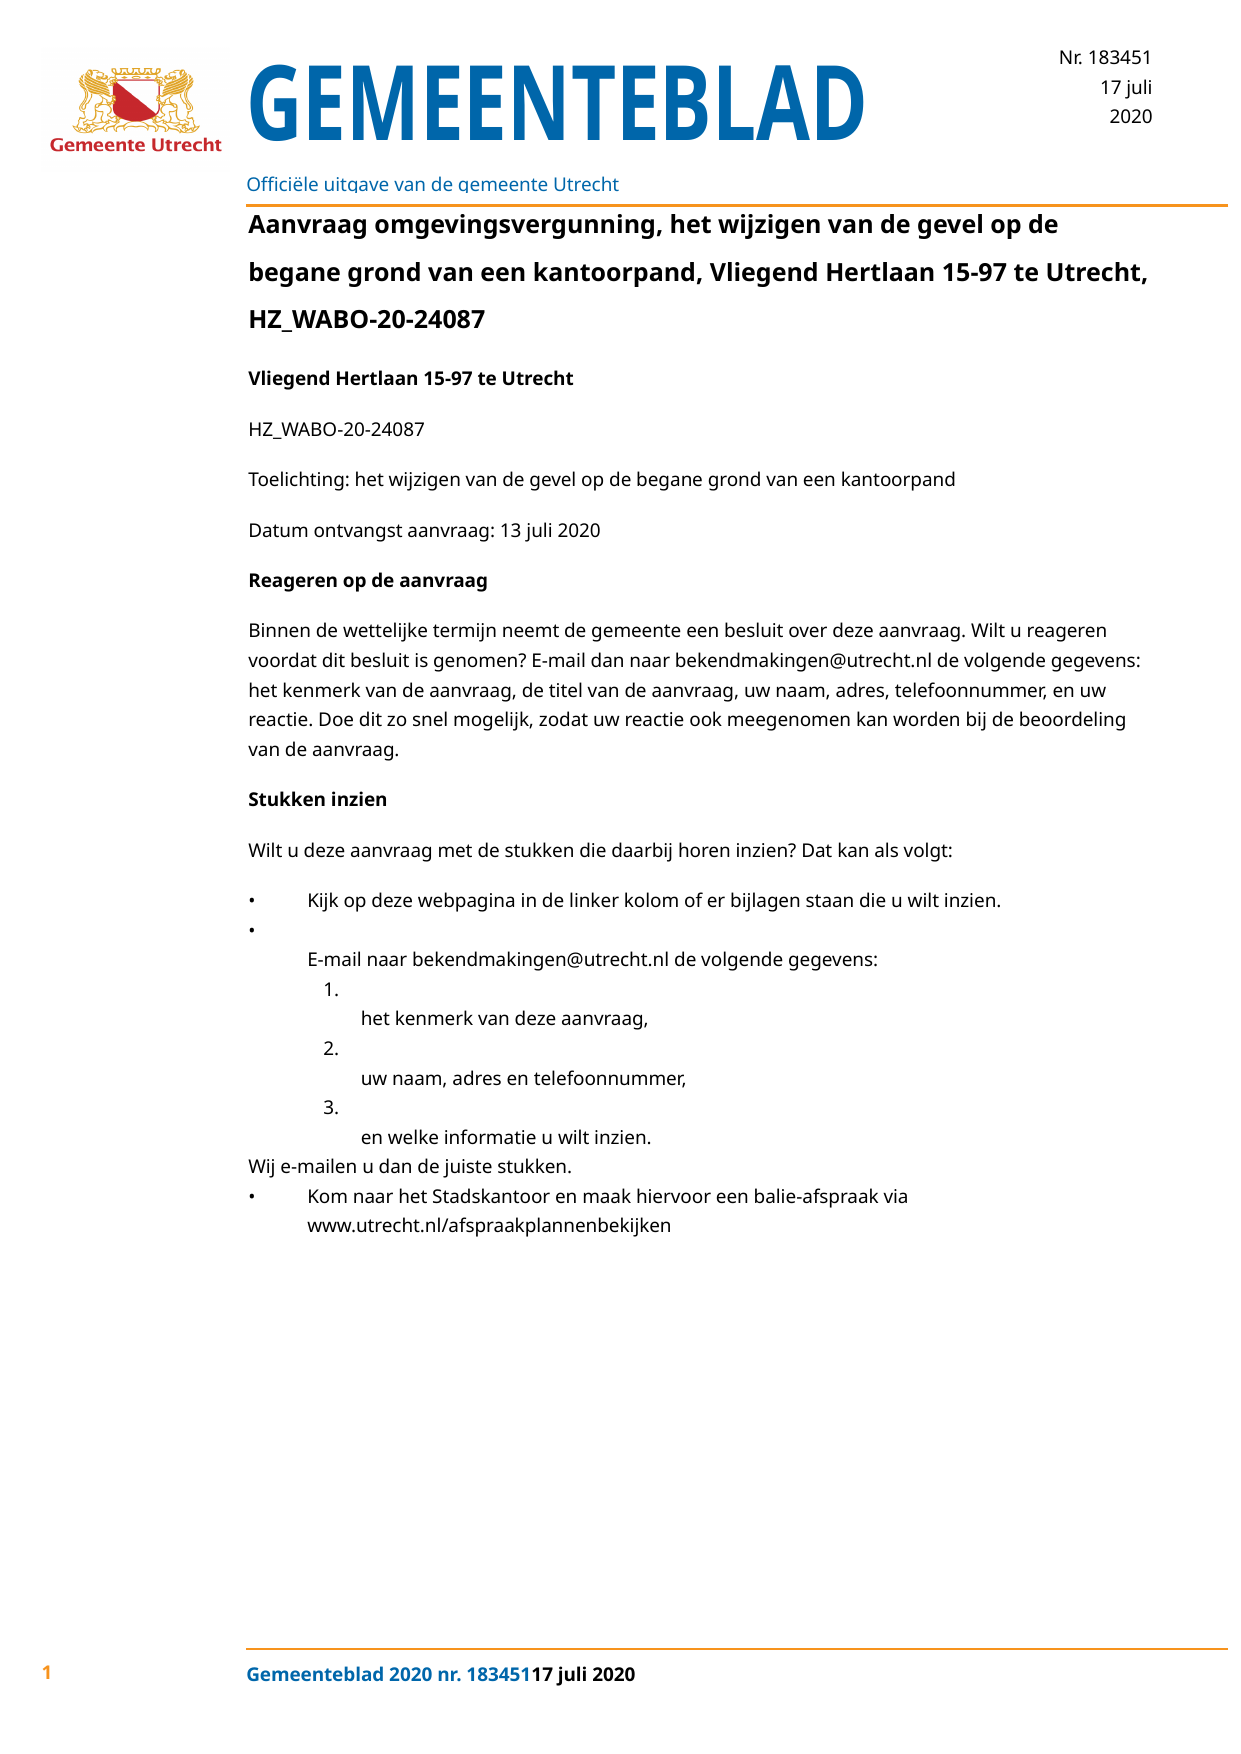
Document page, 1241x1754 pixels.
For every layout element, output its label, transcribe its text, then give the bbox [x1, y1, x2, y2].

text Wilt u deze aanvraag met de stukken die daarbij horen inzien? Dat kan als volgt: [248, 837, 1152, 862]
text Aanvraag omgevingsvergunning, het wijzigen van de gevel op de begane grond van een kantoorpand, Vliegend Hertlaan 15-97 te Utrecht, HZ_WABO-20-24087 [248, 207, 1152, 336]
text Stukken inzien [248, 786, 1152, 812]
list Kijk op deze webpagina in de linker kolom of er bijlagen staan die u wilt inzien. [248, 887, 1152, 913]
text Datum ontvangst aanvraag: 13 juli 2020 [248, 517, 1152, 542]
list Kom naar het Stadskantoor en maak hiervoor een balie-afspraak via www.utrecht.nl/afspraakplannenbekijken [248, 1183, 1152, 1238]
list uw naam, adres en telefoonnummer, [323, 1065, 1152, 1090]
list E-mail naar bekendmakingen@utrecht.nl de volgende gegevens: [248, 946, 1152, 972]
picture [41, 47, 231, 172]
text Vliegend Hertlaan 15-97 te Utrecht [248, 366, 1152, 391]
text Toelichting: het wijzigen van de gevel op de begane grond van een kantoorpand [248, 466, 1152, 492]
text Reageren op de aanvraag [248, 567, 1152, 593]
text HZ_WABO-20-24087 [248, 416, 1152, 442]
text Wij e-mailen u dan de juiste stukken. [248, 1153, 1152, 1179]
text Binnen de wettelijke termijn neemt de gemeente een besluit over deze aanvraag. Wilt u reageren voordat dit besluit is genomen? E-mail dan naar bekendmakingen@utrecht.nl de volgende gegevens: het kenmerk van de aanvraag, de titel van de aanvraag, uw naam, adres, telefoonnummer, en uw reactie. Doe dit zo snel mogelijk, zodat uw reactie ook meegenomen kan worden bij de beoordeling van de aanvraag. [248, 618, 1152, 762]
list en welke informatie u wilt inzien. [323, 1124, 1152, 1149]
list het kenmerk van deze aanvraag, [323, 1006, 1152, 1031]
